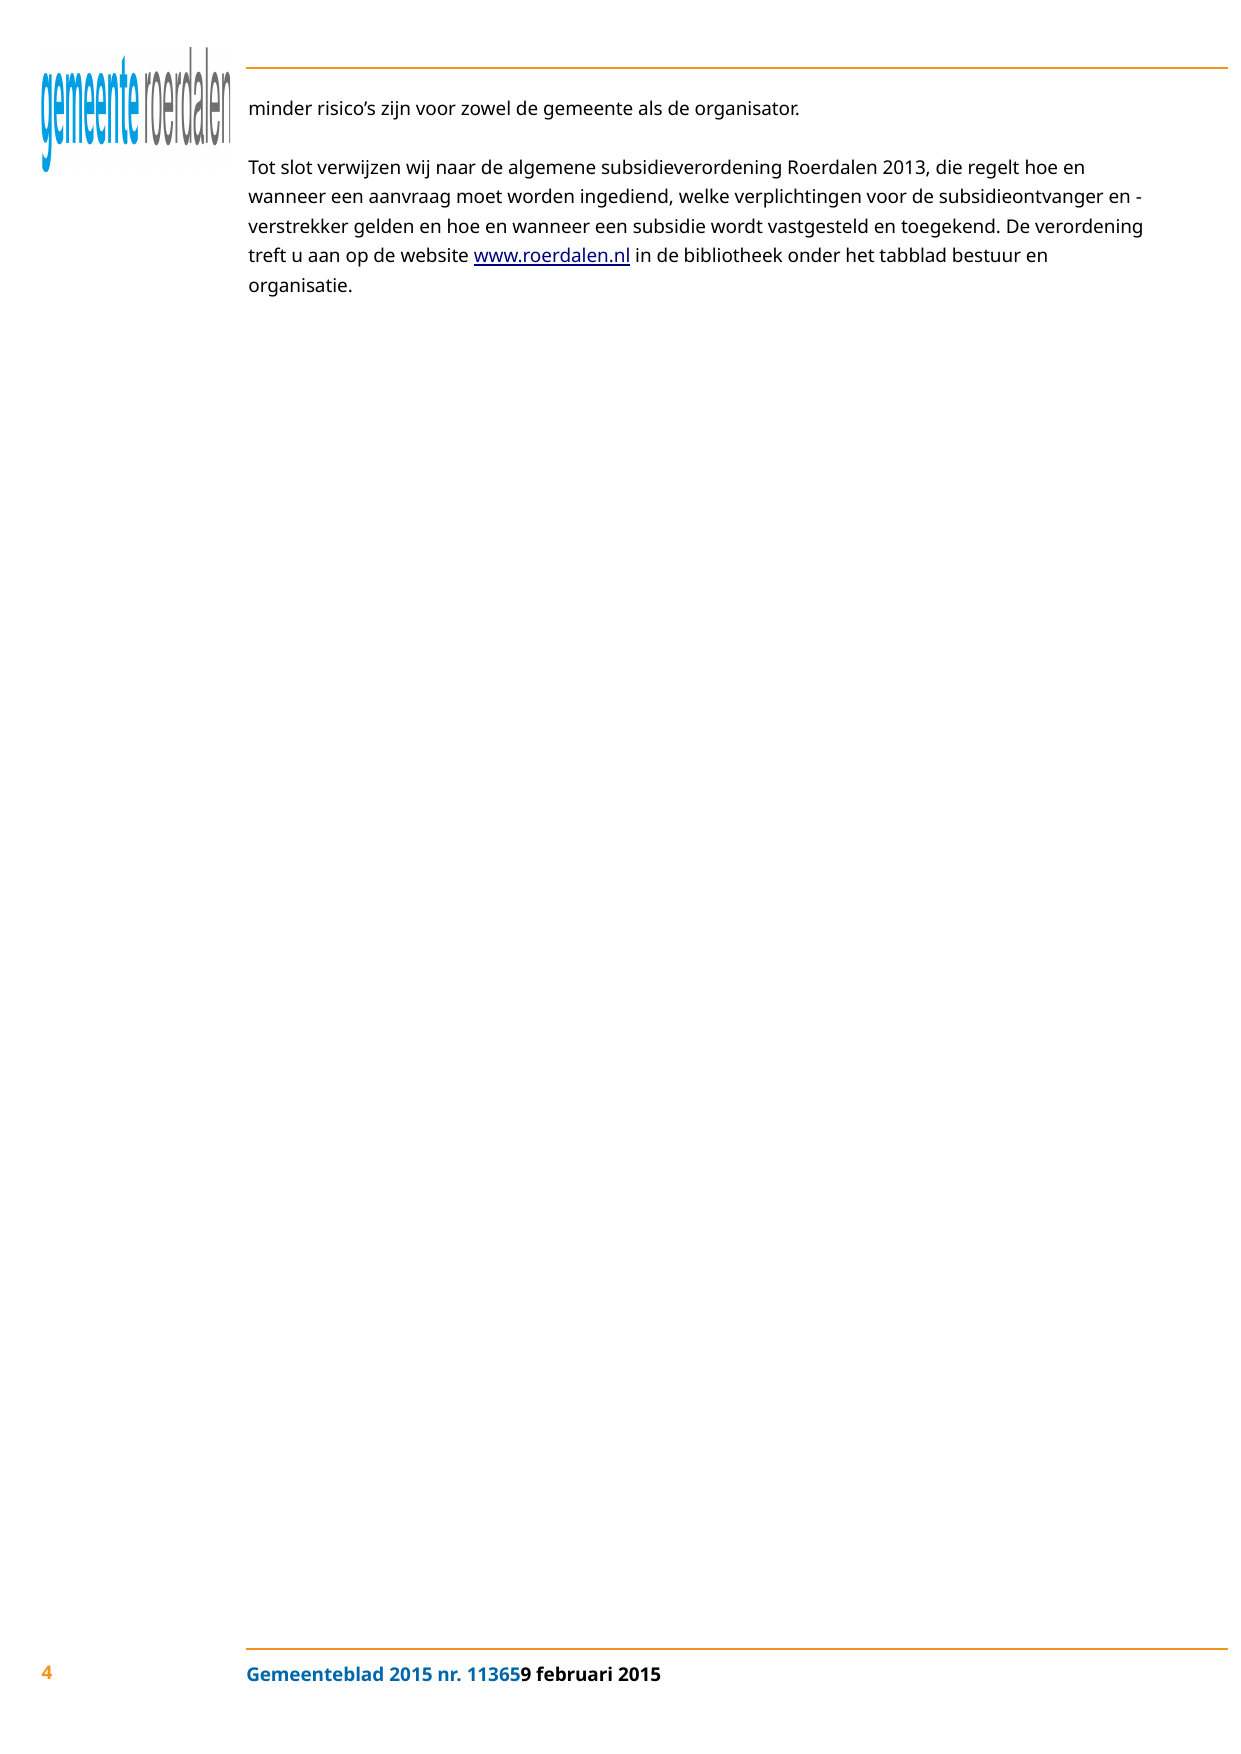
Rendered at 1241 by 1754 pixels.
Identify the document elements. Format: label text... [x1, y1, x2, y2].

text minder risico’s zijn voor zowel de gemeente als de organisator. [248, 95, 1152, 121]
text Tot slot verwijzen wij naar de algemene subsidieverordening Roerdalen 2013, die regelt hoe en wanneer een aanvraag moet worden ingediend, welke verplichtingen voor de subsidieontvanger en -verstrekker gelden en hoe en wanneer een subsidie wordt vastgesteld en toegekend. De verordening treft u aan op de website www.roerdalen.nl in de bibliotheek onder het tabblad bestuur en organisatie. [248, 154, 1152, 298]
picture [41, 134, 48, 172]
picture [41, 47, 231, 172]
